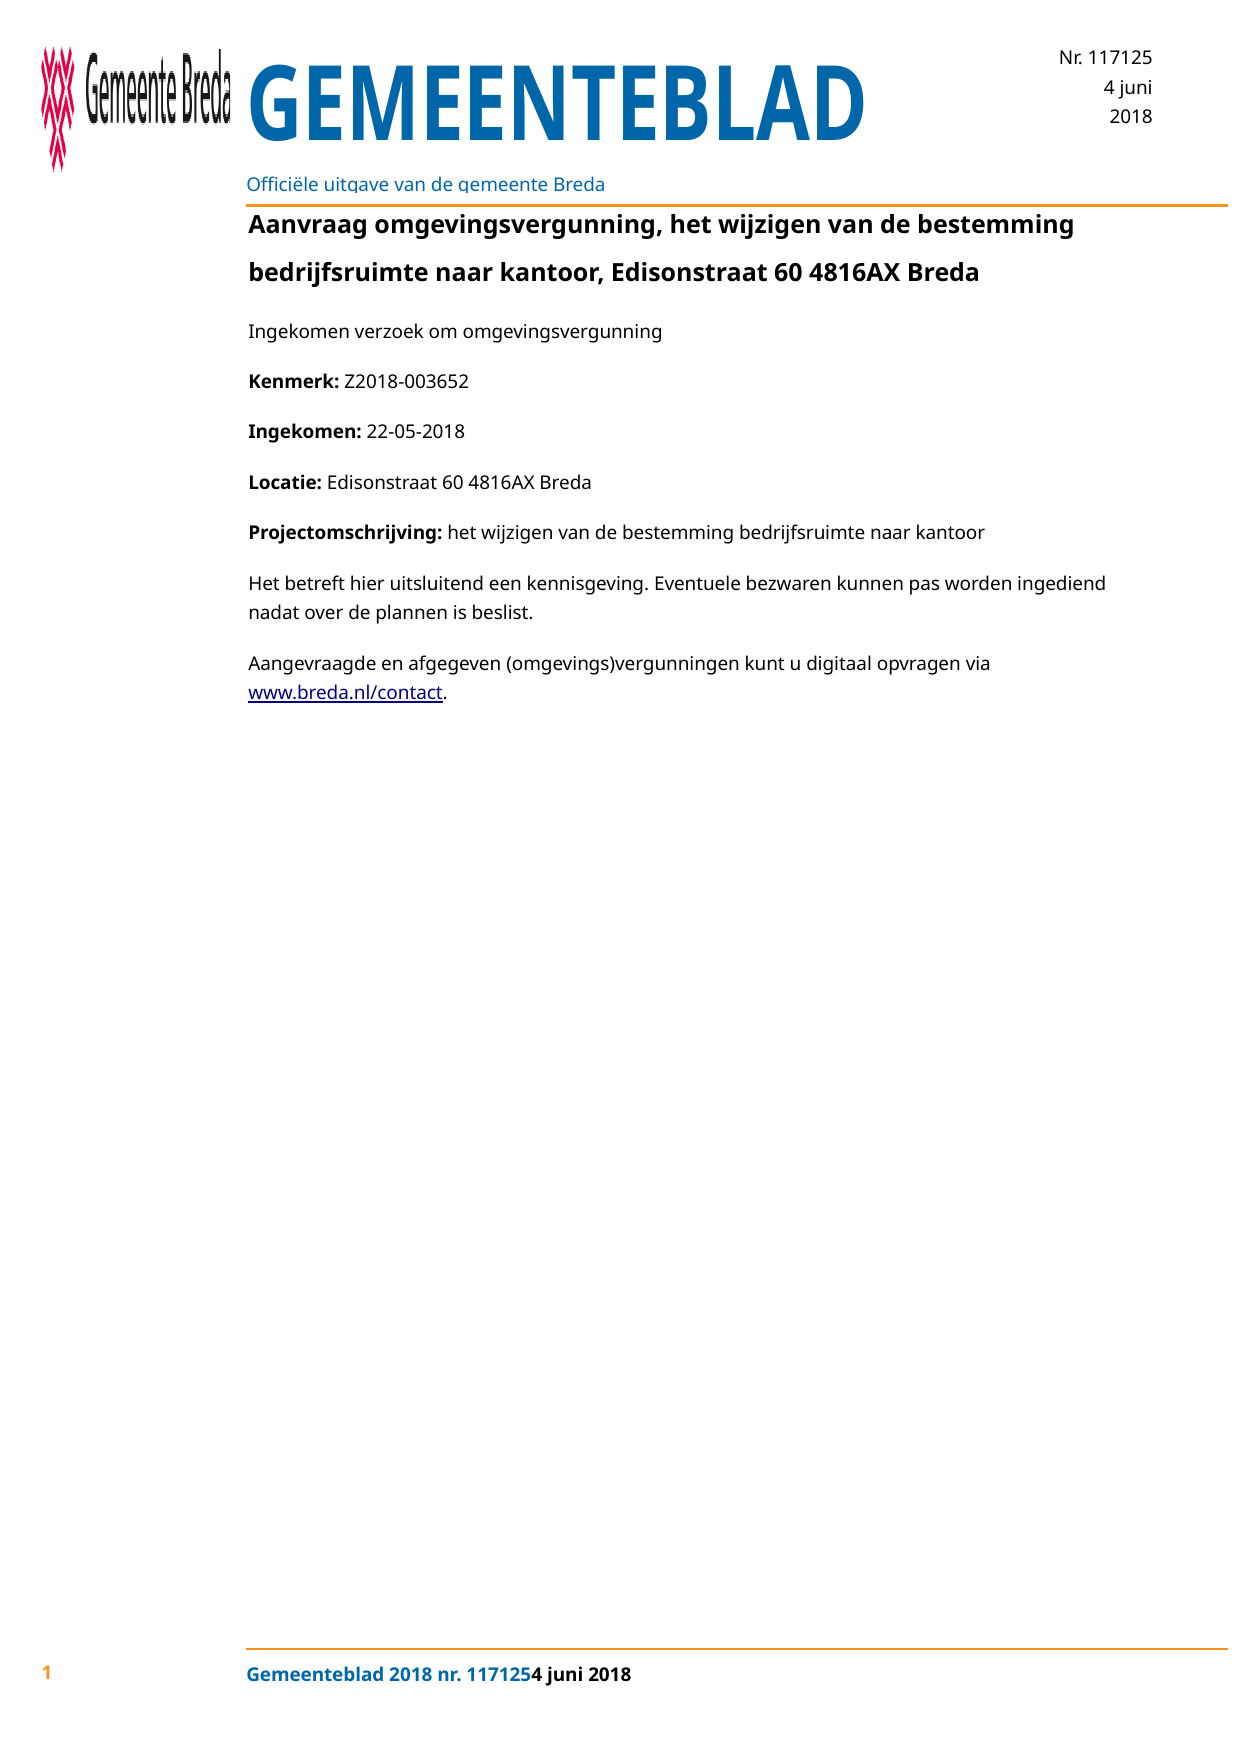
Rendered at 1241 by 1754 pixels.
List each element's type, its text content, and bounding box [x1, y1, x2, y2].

text Ingekomen: 22-05-2018 [248, 419, 1152, 444]
text Projectomschrijving: het wijzigen van de bestemming bedrijfsruimte naar kantoor [248, 519, 1152, 545]
text Ingekomen verzoek om omgevingsvergunning [248, 318, 1152, 344]
text Kenmerk: Z2018-003652 [248, 368, 1152, 394]
text Locatie: Edisonstraat 60 4816AX Breda [248, 469, 1152, 495]
text Het betreft hier uitsluitend een kennisgeving. Eventuele bezwaren kunnen pas worden ingediend nadat over de plannen is beslist. [248, 570, 1152, 625]
text Aanvraag omgevingsvergunning, het wijzigen van de bestemming bedrijfsruimte naar kantoor, Edisonstraat 60 4816AX Breda [248, 207, 1152, 288]
text Aangevraagde en afgegeven (omgevings)vergunningen kunt u digitaal opvragen via www.breda.nl/contact. [248, 650, 1152, 705]
picture [41, 47, 231, 172]
